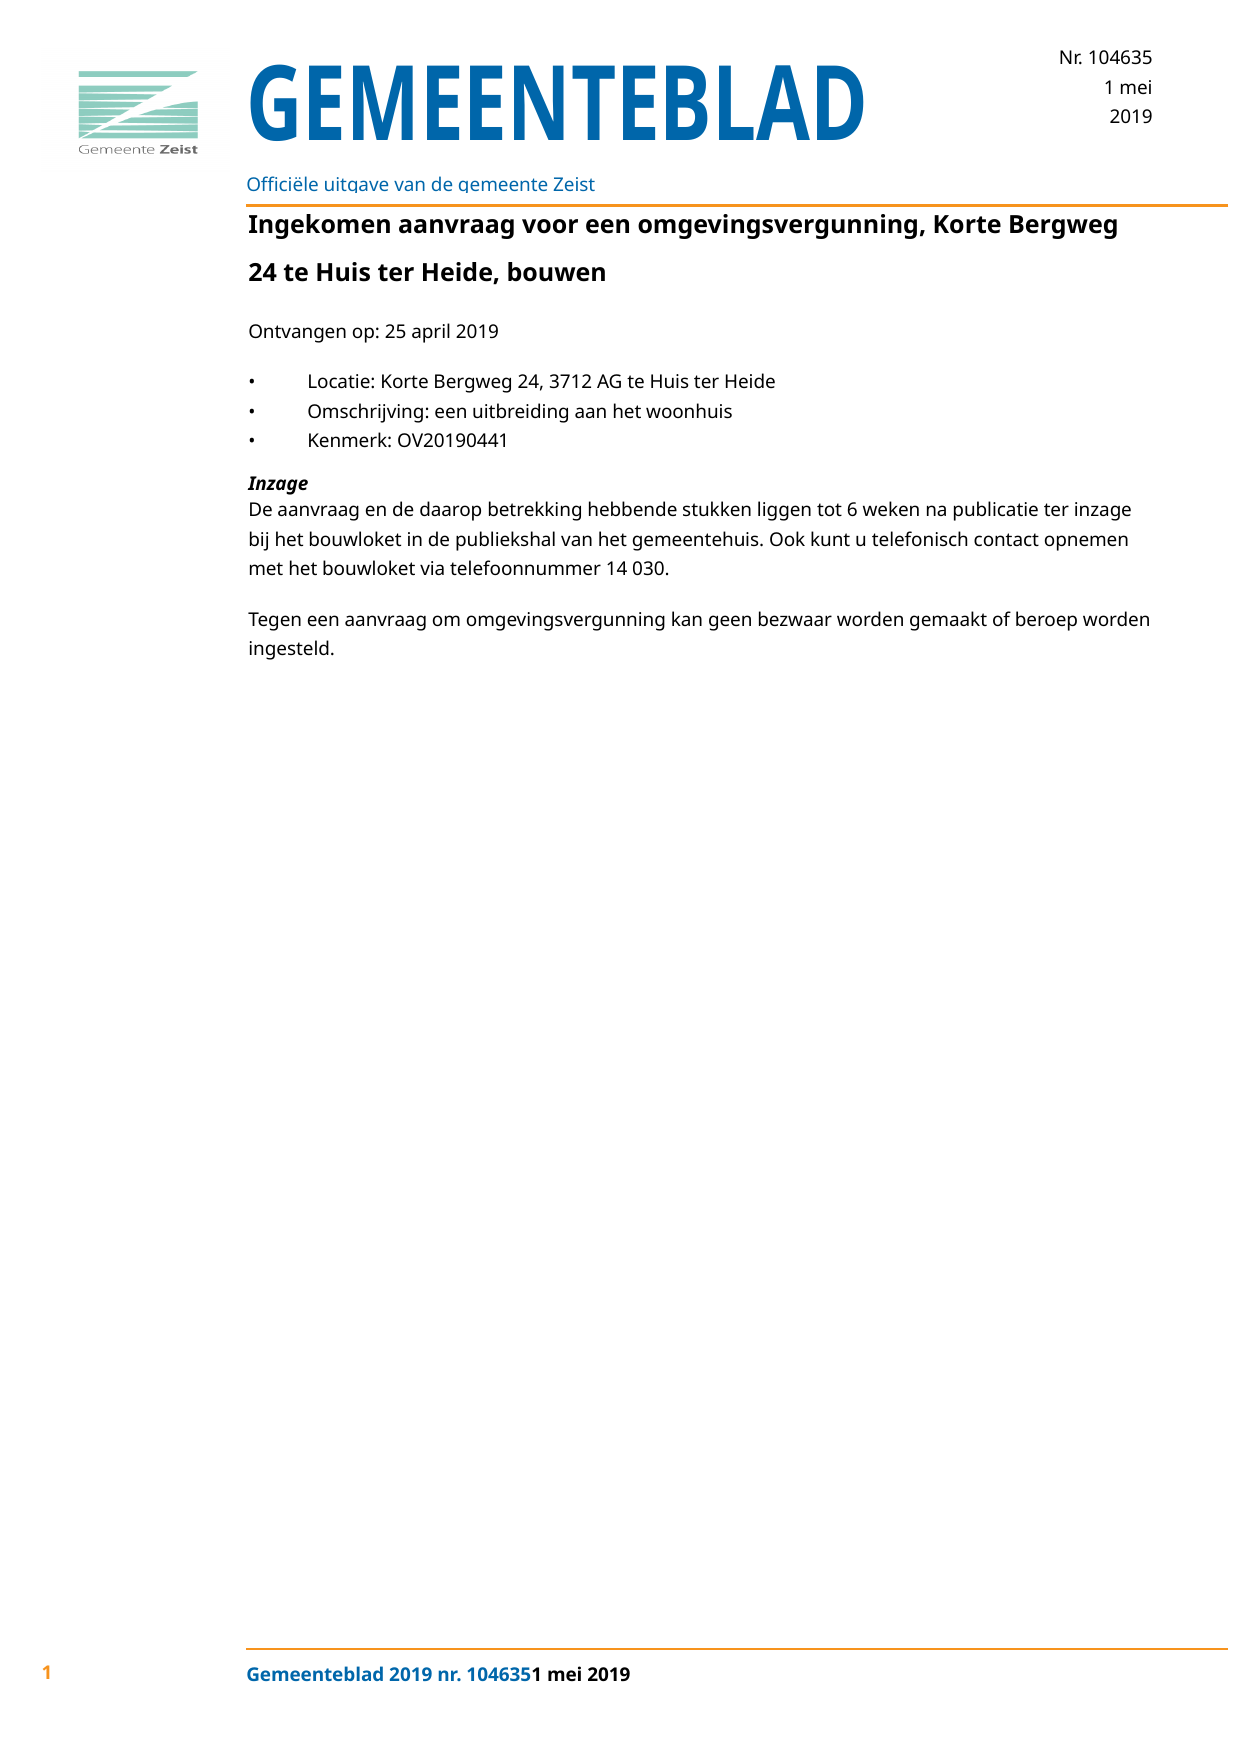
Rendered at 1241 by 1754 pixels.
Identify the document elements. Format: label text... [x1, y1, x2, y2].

text Inzage [248, 471, 1152, 496]
list Locatie: Korte Bergweg 24, 3712 AG te Huis ter Heide [248, 368, 1152, 394]
text Tegen een aanvraag om omgevingsvergunning kan geen bezwaar worden gemaakt of beroep worden ingesteld. [248, 606, 1152, 661]
text De aanvraag en de daarop betrekking hebbende stukken liggen tot 6 weken na publicatie ter inzage bij het bouwloket in de publiekshal van het gemeentehuis. Ook kunt u telefonisch contact opnemen met het bouwloket via telefoonnummer 14 030. [248, 496, 1152, 581]
list Omschrijving: een uitbreiding aan het woonhuis [248, 398, 1152, 424]
text Ingekomen aanvraag voor een omgevingsvergunning, Korte Bergweg 24 te Huis ter Heide, bouwen [248, 207, 1152, 288]
picture [41, 47, 231, 172]
text Ontvangen op: 25 april 2019 [248, 318, 1152, 344]
list Kenmerk: OV20190441 [248, 427, 1152, 453]
